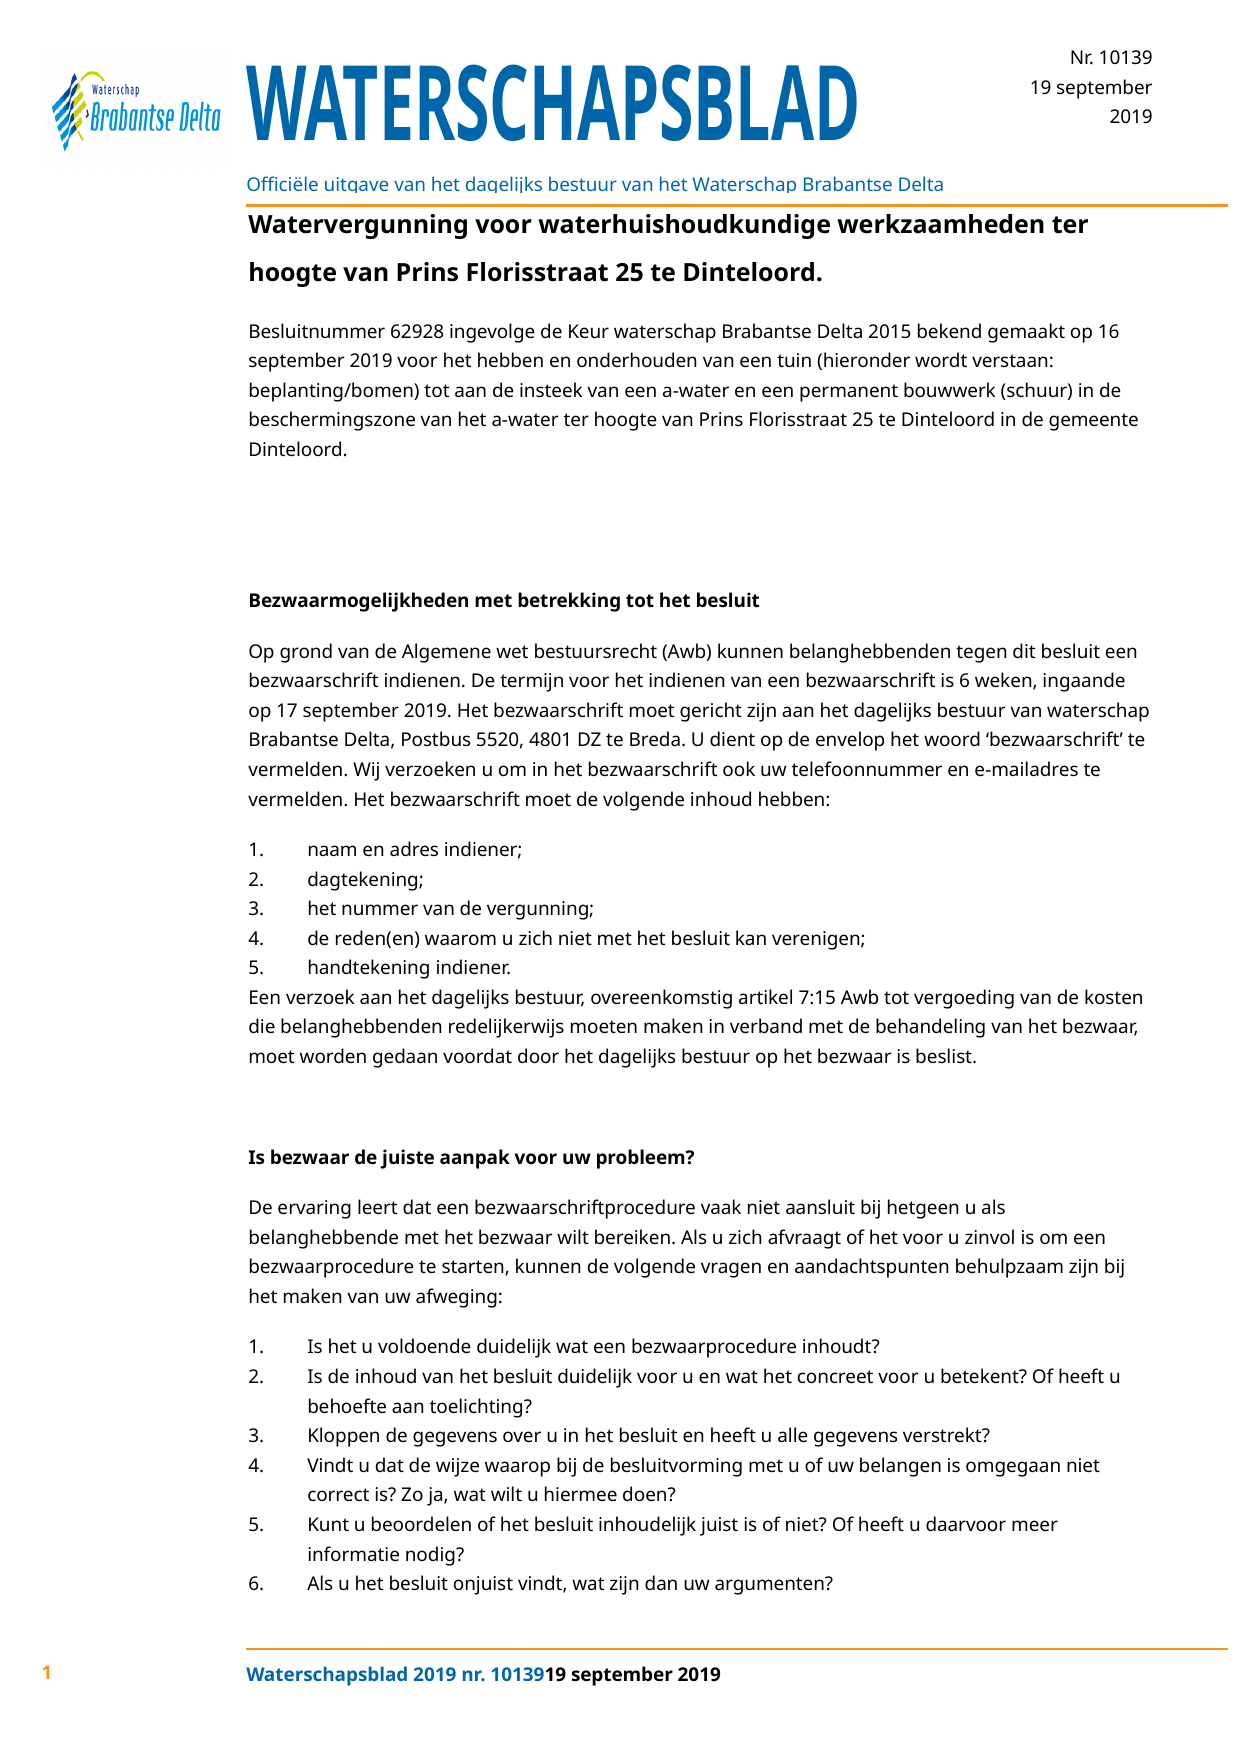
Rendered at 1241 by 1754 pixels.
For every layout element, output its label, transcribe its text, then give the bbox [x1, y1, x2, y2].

list Is het u voldoende duidelijk wat een bezwaarprocedure inhoudt? [248, 1334, 1152, 1359]
picture [41, 47, 231, 172]
list naam en adres indiener; [248, 836, 1152, 862]
text De ervaring leert dat een bezwaarschriftprocedure vaak niet aansluit bij hetgeen u als belanghebbende met het bezwaar wilt bereiken. Als u zich afvraagt of het voor u zinvol is om een bezwaarprocedure te starten, kunnen de volgende vragen en aandachtspunten behulpzaam zijn bij het maken van uw afweging: [248, 1194, 1152, 1309]
list Kunt u beoordelen of het besluit inhoudelijk juist is of niet? Of heeft u daarvoor meer informatie nodig? [248, 1511, 1152, 1567]
list handtekening indiener. [248, 954, 1152, 980]
text Watervergunning voor waterhuishoudkundige werkzaamheden ter hoogte van Prins Florisstraat 25 te Dinteloord. [248, 207, 1152, 288]
list Kloppen de gegevens over u in het besluit en heeft u alle gegevens verstrekt? [248, 1422, 1152, 1448]
list het nummer van de vergunning; [248, 895, 1152, 921]
list dagtekening; [248, 866, 1152, 892]
text Is bezwaar de juiste aanpak voor uw probleem? [248, 1144, 1152, 1170]
text Op grond van de Algemene wet bestuursrecht (Awb) kunnen belanghebbenden tegen dit besluit een bezwaarschrift indienen. De termijn voor het indienen van een bezwaarschrift is 6 weken, ingaande op 17 september 2019. Het bezwaarschrift moet gericht zijn aan het dagelijks bestuur van waterschap Brabantse Delta, Postbus 5520, 4801 DZ te Breda. U dient op de envelop het woord ‘bezwaarschrift’ te vermelden. Wij verzoeken u om in het bezwaarschrift ook uw telefoonnummer en e‑mailadres te vermelden. Het bezwaarschrift moet de volgende inhoud hebben: [248, 638, 1152, 812]
list Als u het besluit onjuist vindt, wat zijn dan uw argumenten? [248, 1570, 1152, 1596]
list Is de inhoud van het besluit duidelijk voor u en wat het concreet voor u betekent? Of heeft u behoefte aan toelichting? [248, 1363, 1152, 1419]
text Bezwaarmogelijkheden met betrekking tot het besluit [248, 587, 1152, 613]
list Vindt u dat de wijze waarop bij de besluitvorming met u of uw belangen is omgegaan niet correct is? Zo ja, wat wilt u hiermee doen? [248, 1452, 1152, 1507]
list de reden(en) waarom u zich niet met het besluit kan verenigen; [248, 925, 1152, 951]
text Een verzoek aan het dagelijks bestuur, overeenkomstig artikel 7:15 Awb tot vergoeding van de kosten die belanghebbenden redelijkerwijs moeten maken in verband met de behandeling van het bezwaar, moet worden gedaan voordat door het dagelijks bestuur op het bezwaar is beslist. [248, 984, 1152, 1069]
text Besluitnummer 62928 ingevolge de Keur waterschap Brabantse Delta 2015 bekend gemaakt op 16 september 2019 voor het hebben en onderhouden van een tuin (hieronder wordt verstaan: beplanting/bomen) tot aan de insteek van een a-water en een permanent bouwwerk (schuur) in de beschermingszone van het a-water ter hoogte van Prins Florisstraat 25 te Dinteloord in de gemeente Dinteloord. [248, 318, 1152, 462]
